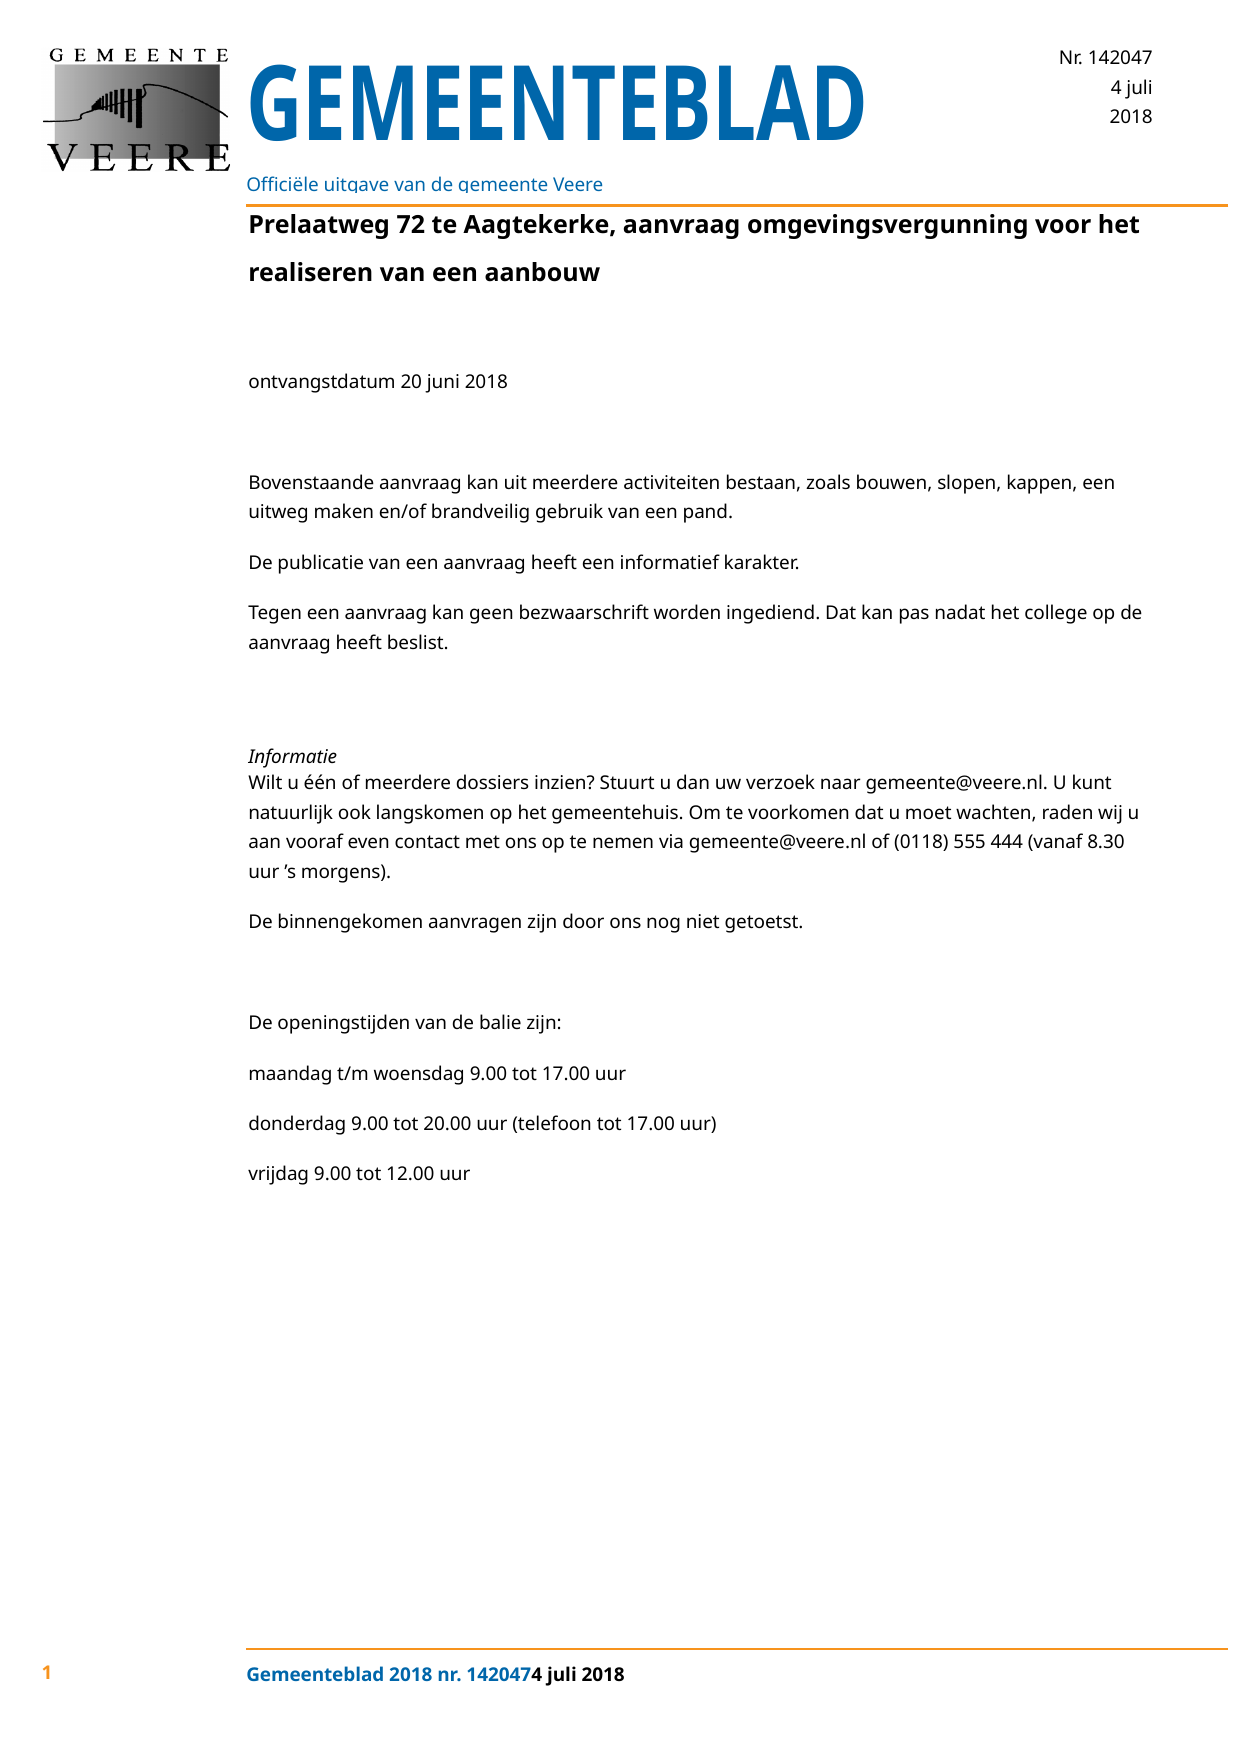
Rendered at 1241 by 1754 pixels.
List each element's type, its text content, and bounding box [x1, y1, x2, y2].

text donderdag 9.00 tot 20.00 uur (telefoon tot 17.00 uur) [248, 1110, 1152, 1136]
text Bovenstaande aanvraag kan uit meerdere activiteiten bestaan, zoals bouwen, slopen, kappen, een uitweg maken en/of brandveilig gebruik van een pand. [248, 469, 1152, 524]
text Tegen een aanvraag kan geen bezwaarschrift worden ingediend. Dat kan pas nadat het college op de aanvraag heeft beslist. [248, 599, 1152, 655]
text De openingstijden van de balie zijn: [248, 1009, 1152, 1035]
text Wilt u één of meerdere dossiers inzien? Stuurt u dan uw verzoek naar gemeente@veere.nl. U kunt natuurlijk ook langskomen op het gemeentehuis. Om te voorkomen dat u moet wachten, raden wij u aan vooraf even contact met ons op te nemen via gemeente@veere.nl of (0118) 555 444 (vanaf 8.30 uur ’s morgens). [248, 769, 1152, 884]
text ontvangstdatum 20 juni 2018 [248, 368, 1152, 394]
text De binnengekomen aanvragen zijn door ons nog niet getoetst. [248, 908, 1152, 934]
text vrijdag 9.00 tot 12.00 uur [248, 1161, 1152, 1186]
text Prelaatweg 72 te Aagtekerke, aanvraag omgevingsvergunning voor het realiseren van een aanbouw [248, 207, 1152, 288]
picture [41, 47, 231, 172]
text De publicatie van een aanvraag heeft een informatief karakter. [248, 549, 1152, 575]
text maandag t/m woensdag 9.00 tot 17.00 uur [248, 1060, 1152, 1085]
text Informatie [248, 743, 1152, 769]
